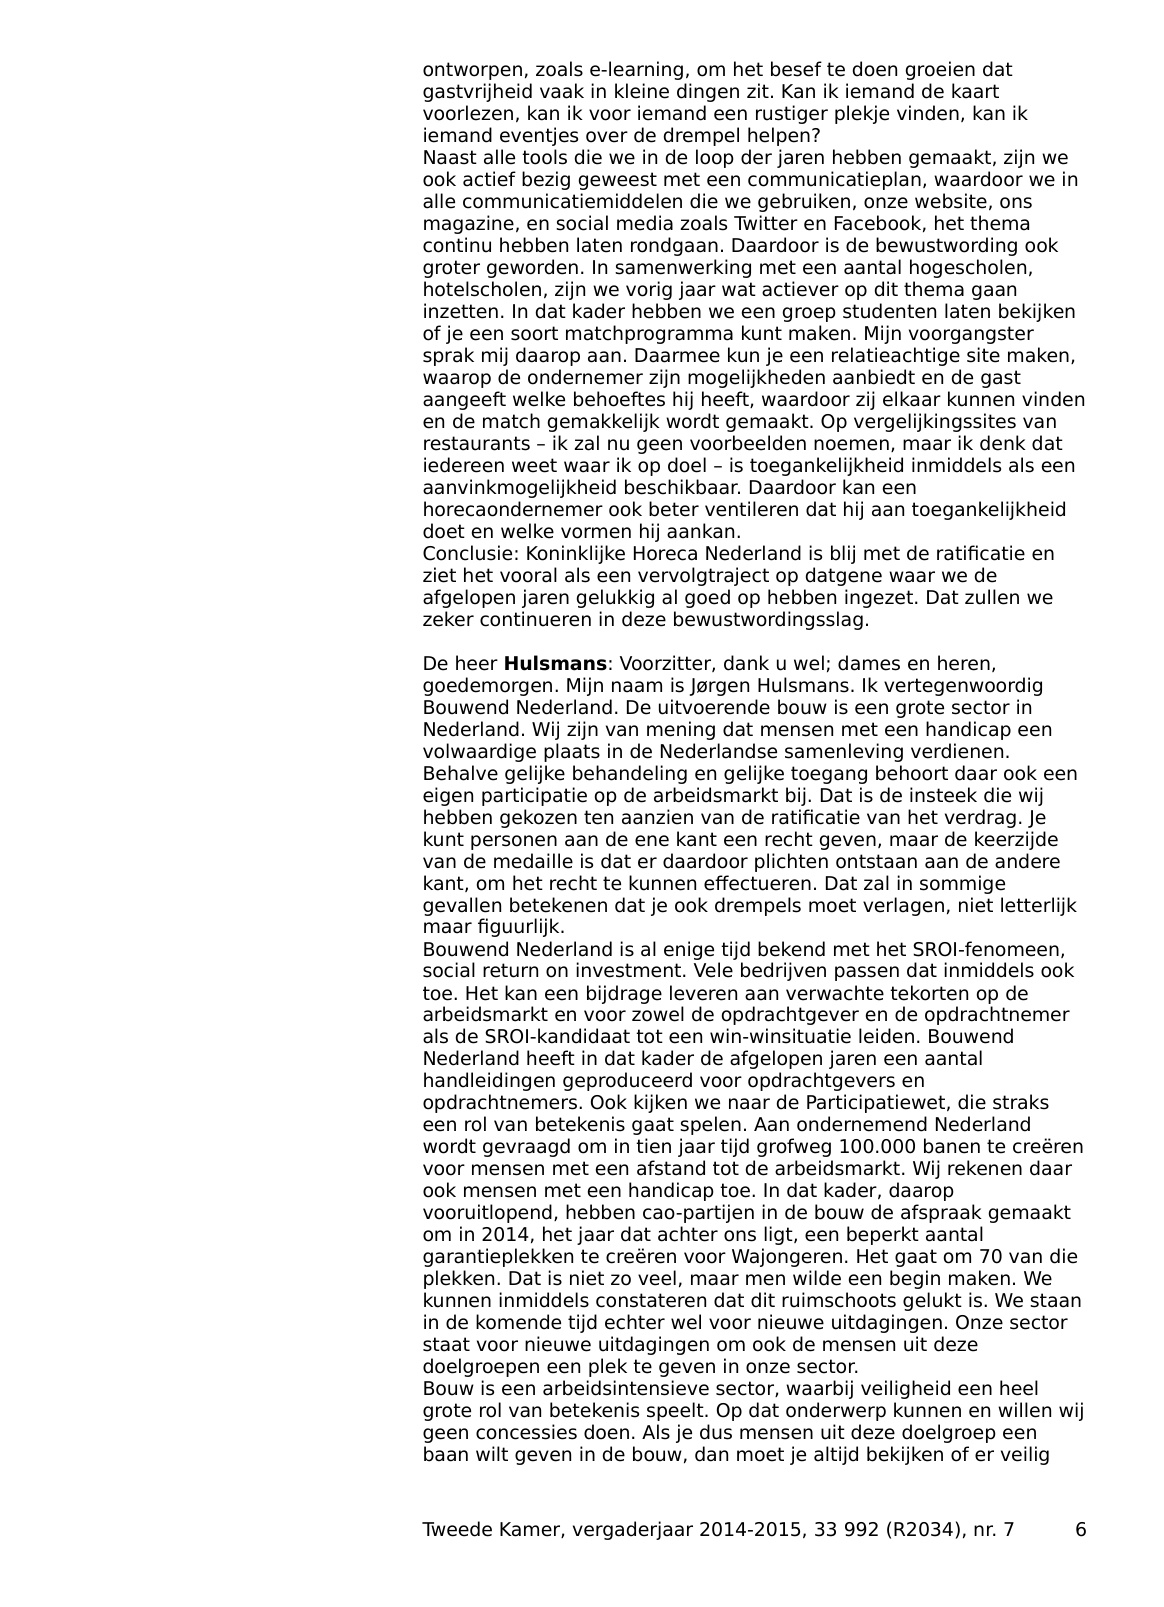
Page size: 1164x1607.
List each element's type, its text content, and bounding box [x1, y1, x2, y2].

text ontworpen, zoals e-learning, om het besef te doen groeien dat gastvrijheid vaak in kleine dingen zit. Kan ik iemand de kaart voorlezen, kan ik voor iemand een rustiger plekje vinden, kan ik iemand eventjes over de drempel helpen? [422, 59, 1087, 147]
text Bouwend Nederland is al enige tijd bekend met het SROI-fenomeen, social return on investment. Vele bedrijven passen dat inmiddels ook toe. Het kan een bijdrage leveren aan verwachte tekorten op de arbeidsmarkt en voor zowel de opdrachtgever en de opdrachtnemer als de SROI-kandidaat tot een win-winsituatie leiden. Bouwend Nederland heeft in dat kader de afgelopen jaren een aantal handleidingen geproduceerd voor opdrachtgevers en opdrachtnemers. Ook kijken we naar de Participatiewet, die straks een rol van betekenis gaat spelen. Aan ondernemend Nederland wordt gevraagd om in tien jaar tijd grofweg 100.000 banen te creëren voor mensen met een afstand tot de arbeidsmarkt. Wij rekenen daar ook mensen met een handicap toe. In dat kader, daarop vooruitlopend, hebben cao-partijen in de bouw de afspraak gemaakt om in 2014, het jaar dat achter ons ligt, een beperkt aantal garantieplekken te creëren voor Wajongeren. Het gaat om 70 van die plekken. Dat is niet zo veel, maar men wilde een begin maken. We kunnen inmiddels constateren dat dit ruimschoots gelukt is. We staan in de komende tijd echter wel voor nieuwe uitdagingen. Onze sector staat voor nieuwe uitdagingen om ook de mensen uit deze doelgroepen een plek te geven in onze sector. [422, 938, 1087, 1378]
text Conclusie: Koninklijke Horeca Nederland is blij met de ratificatie en ziet het vooral als een vervolgtraject op datgene waar we de afgelopen jaren gelukkig al goed op hebben ingezet. Dat zullen we zeker continueren in deze bewustwordingsslag. [422, 543, 1087, 631]
text Bouw is een arbeidsintensieve sector, waarbij veiligheid een heel grote rol van betekenis speelt. Op dat onderwerp kunnen en willen wij geen concessies doen. Als je dus mensen uit deze doelgroep een baan wilt geven in de bouw, dan moet je altijd bekijken of er veilig [422, 1378, 1087, 1466]
text Naast alle tools die we in de loop der jaren hebben gemaakt, zijn we ook actief bezig geweest met een communicatieplan, waardoor we in alle communicatiemiddelen die we gebruiken, onze website, ons magazine, en social media zoals Twitter en Facebook, het thema continu hebben laten rondgaan. Daardoor is de bewustwording ook groter geworden. In samenwerking met een aantal hogescholen, hotelscholen, zijn we vorig jaar wat actiever op dit thema gaan inzetten. In dat kader hebben we een groep studenten laten bekijken of je een soort matchprogramma kunt maken. Mijn voorgangster sprak mij daarop aan. Daarmee kun je een relatieachtige site maken, waarop de ondernemer zijn mogelijkheden aanbiedt en de gast aangeeft welke behoeftes hij heeft, waardoor zij elkaar kunnen vinden en de match gemakkelijk wordt gemaakt. Op vergelijkingssites van restaurants – ik zal nu geen voorbeelden noemen, maar ik denk dat iedereen weet waar ik op doel – is toegankelijkheid inmiddels als een aanvinkmogelijkheid beschikbaar. Daardoor kan een horecaondernemer ook beter ventileren dat hij aan toegankelijkheid doet en welke vormen hij aankan. [422, 147, 1087, 543]
text De heer Hulsmans: Voorzitter, dank u wel; dames en heren, goedemorgen. Mijn naam is Jørgen Hulsmans. Ik vertegenwoordig Bouwend Nederland. De uitvoerende bouw is een grote sector in Nederland. Wij zijn van mening dat mensen met een handicap een volwaardige plaats in de Nederlandse samenleving verdienen. Behalve gelijke behandeling en gelijke toegang behoort daar ook een eigen participatie op de arbeidsmarkt bij. Dat is de insteek die wij hebben gekozen ten aanzien van de ratificatie van het verdrag. Je kunt personen aan de ene kant een recht geven, maar de keerzijde van de medaille is dat er daardoor plichten ontstaan aan de andere kant, om het recht te kunnen effectueren. Dat zal in sommige gevallen betekenen dat je ook drempels moet verlagen, niet letterlijk maar figuurlijk. [422, 653, 1087, 938]
